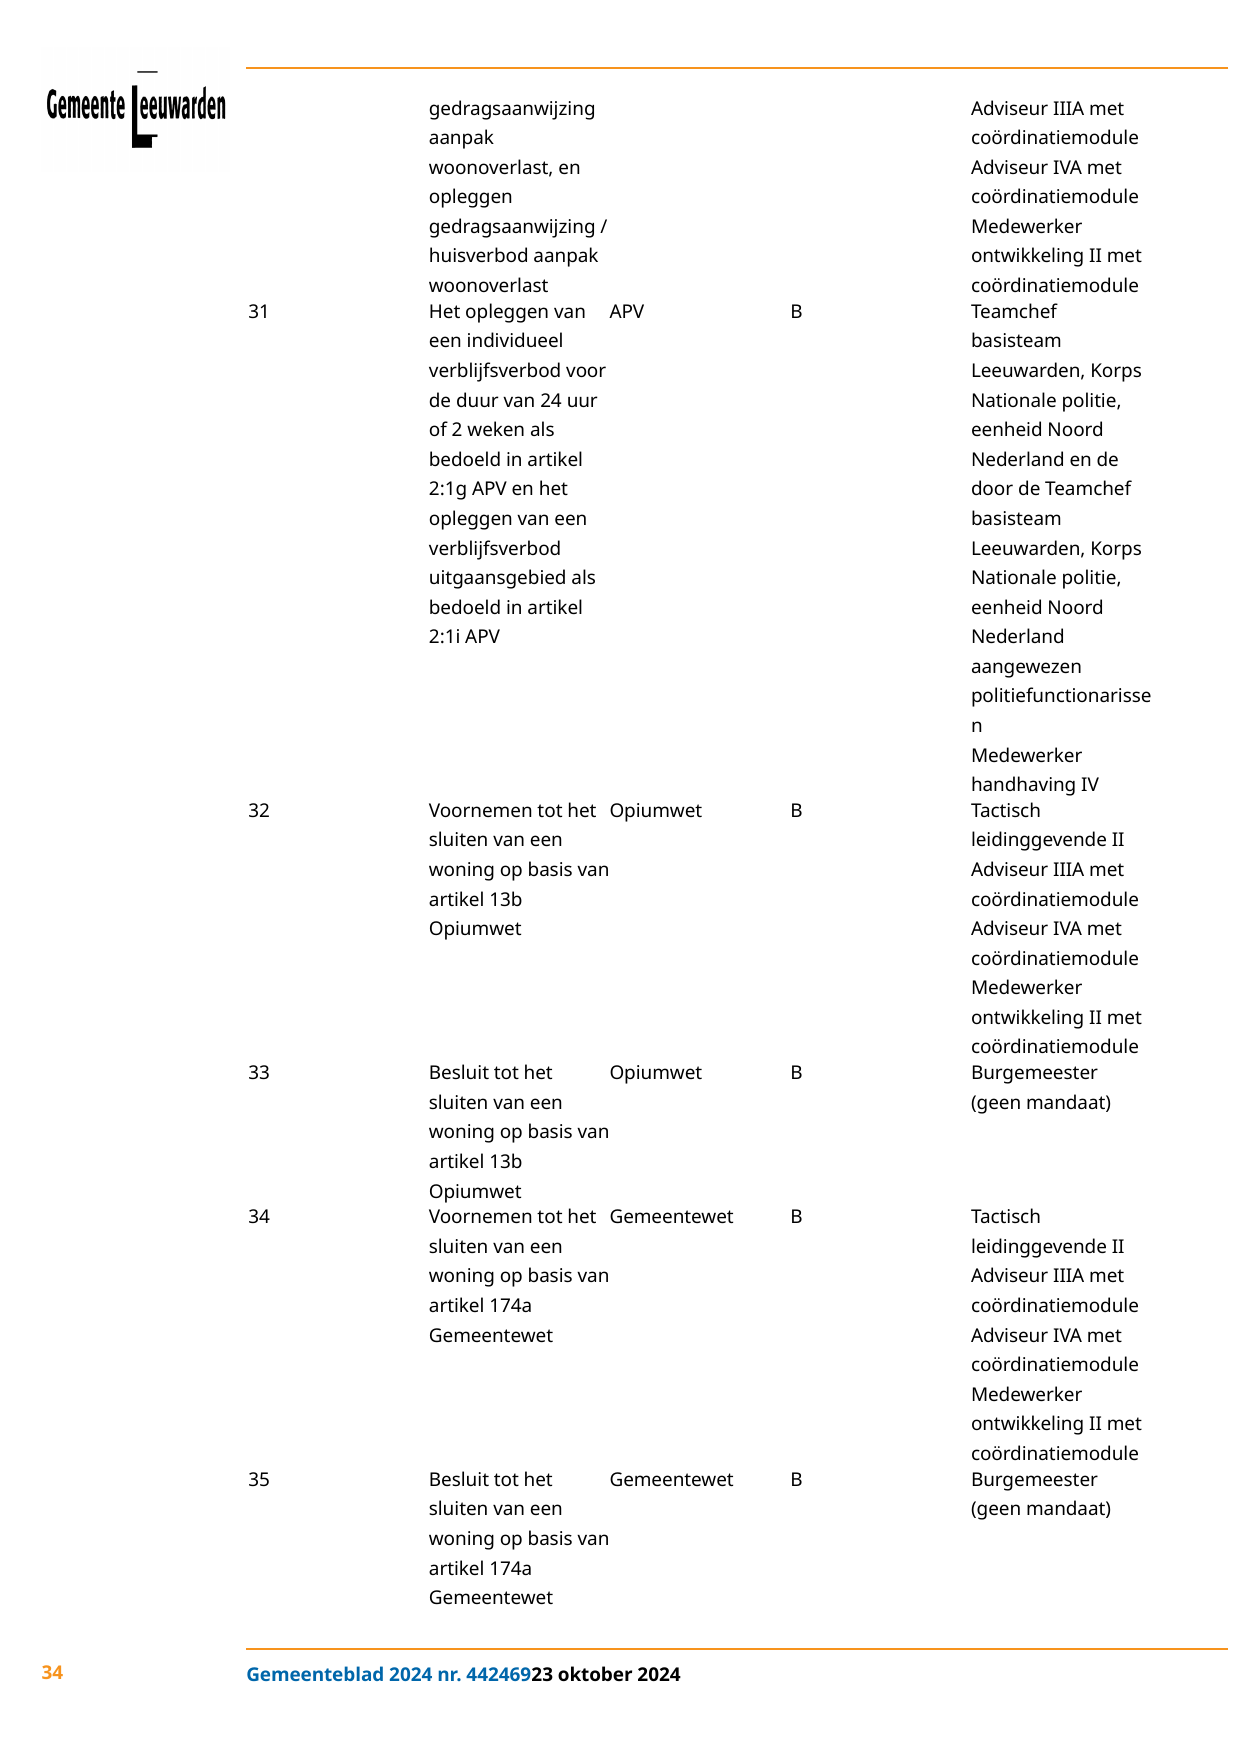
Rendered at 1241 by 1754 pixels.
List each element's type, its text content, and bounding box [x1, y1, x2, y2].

table_cell 35 [248, 1466, 429, 1610]
table_cell 33 [248, 1060, 429, 1203]
table_cell 34 [248, 1204, 429, 1466]
table_cell 32 [248, 797, 429, 1059]
table_cell Voornemen tot het sluiten van een woning op basis van artikel 13b Opiumwet [429, 797, 609, 1059]
table_cell gedragsaanwijzing aanpak woonoverlast, en opleggen gedragsaanwijzing / huisverbod aanpak woonoverlast [429, 95, 609, 298]
table_cell Adviseur IIIA met coördinatiemodule Adviseur IVA met coördinatiemodule Medewerker ontwikkeling II met coördinatiemodule [971, 95, 1152, 298]
table_cell Besluit tot het sluiten van een woning op basis van artikel 13b Opiumwet [429, 1060, 609, 1203]
table_cell [790, 95, 971, 298]
table_cell Gemeentewet [609, 1204, 790, 1466]
table_cell Opiumwet [609, 797, 790, 1059]
table_cell Tactisch leidinggevende II Adviseur IIIA met coördinatiemodule Adviseur IVA met coördinatiemodule Medewerker ontwikkeling II met coördinatiemodule [971, 797, 1152, 1059]
table_cell Besluit tot het sluiten van een woning op basis van artikel 174a Gemeentewet [429, 1466, 609, 1610]
picture [41, 47, 231, 172]
table_cell Opiumwet [609, 1060, 790, 1203]
table_cell [248, 95, 429, 298]
table_cell Het opleggen van een individueel verblijfsverbod voor de duur van 24 uur of 2 weken als bedoeld in artikel 2:1g APV en het opleggen van een verblijfsverbod uitgaansgebied als bedoeld in artikel 2:1i APV [429, 298, 609, 797]
table_cell 31 [248, 298, 429, 797]
table_cell B [790, 797, 971, 1059]
table_cell B [790, 298, 971, 797]
table_cell B [790, 1204, 971, 1466]
table_cell B [790, 1060, 971, 1203]
table_cell Voornemen tot het sluiten van een woning op basis van artikel 174a Gemeentewet [429, 1204, 609, 1466]
table_cell APV [609, 298, 790, 797]
table_cell Burgemeester (geen mandaat) [971, 1466, 1152, 1610]
table_cell B [790, 1466, 971, 1610]
table_cell Teamchef basisteam Leeuwarden, Korps Nationale politie, eenheid Noord Nederland en de door de Teamchef basisteam Leeuwarden, Korps Nationale politie, eenheid Noord Nederland aangewezen politiefunctionarissen Medewerker handhaving IV [971, 298, 1152, 797]
table_cell Tactisch leidinggevende II Adviseur IIIA met coördinatiemodule Adviseur IVA met coördinatiemodule Medewerker ontwikkeling II met coördinatiemodule [971, 1204, 1152, 1466]
table_cell Gemeentewet [609, 1466, 790, 1610]
table_cell Burgemeester (geen mandaat) [971, 1060, 1152, 1203]
table_cell [609, 95, 790, 298]
